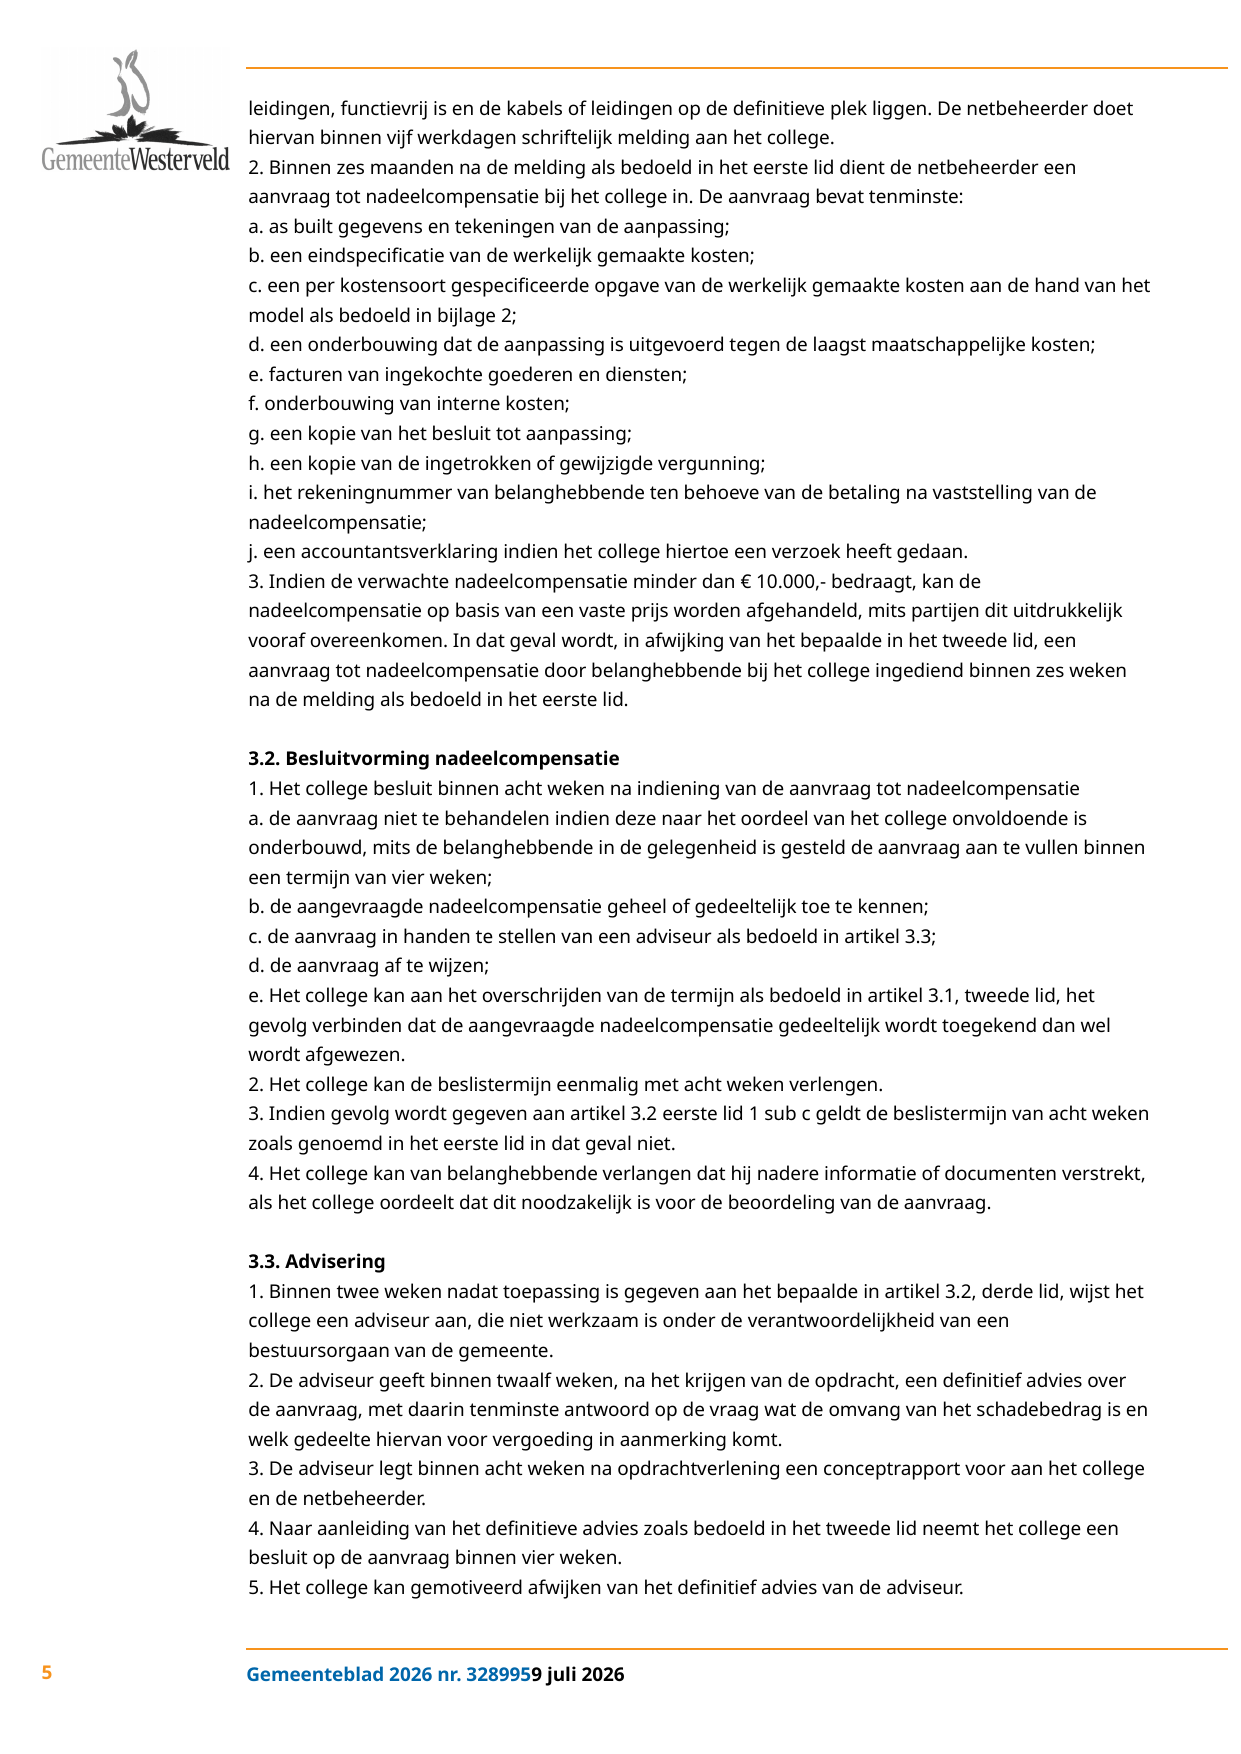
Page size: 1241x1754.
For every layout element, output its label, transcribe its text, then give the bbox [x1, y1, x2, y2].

text 3. Indien gevolg wordt gegeven aan artikel 3.2 eerste lid 1 sub c geldt de beslistermijn van acht weken zoals genoemd in het eerste lid in dat geval niet. [248, 1101, 1152, 1156]
text d. de aanvraag af te wijzen; [248, 953, 1152, 978]
text 3.2. Besluitvorming nadeelcompensatie [248, 746, 1152, 771]
text b. de aangevraagde nadeelcompensatie geheel of gedeeltelijk toe te kennen; [248, 893, 1152, 919]
text i. het rekeningnummer van belanghebbende ten behoeve van de betaling na vaststelling van de nadeelcompensatie; [248, 479, 1152, 535]
text 4. Naar aanleiding van het definitieve advies zoals bedoeld in het tweede lid neemt het college een besluit op de aanvraag binnen vier weken. [248, 1515, 1152, 1570]
text 3. Indien de verwachte nadeelcompensatie minder dan € 10.000,- bedraagt, kan de nadeelcompensatie op basis van een vaste prijs worden afgehandeld, mits partijen dit uitdrukkelijk vooraf overeenkomen. In dat geval wordt, in afwijking van het bepaalde in het tweede lid, een aanvraag tot nadeelcompensatie door belanghebbende bij het college ingediend binnen zes weken na de melding als bedoeld in het eerste lid. [248, 568, 1152, 712]
text j. een accountantsverklaring indien het college hiertoe een verzoek heeft gedaan. [248, 538, 1152, 564]
text c. de aanvraag in handen te stellen van een adviseur als bedoeld in artikel 3.3; [248, 923, 1152, 949]
text h. een kopie van de ingetrokken of gewijzigde vergunning; [248, 450, 1152, 476]
text leidingen, functievrij is en de kabels of leidingen op de definitieve plek liggen. De netbeheerder doet hiervan binnen vijf werkdagen schriftelijk melding aan het college. [248, 95, 1152, 150]
text 5. Het college kan gemotiveerd afwijken van het definitief advies van de adviseur. [248, 1574, 1152, 1600]
text b. een eindspecificatie van de werkelijk gemaakte kosten; [248, 243, 1152, 268]
text a. as built gegevens en tekeningen van de aanpassing; [248, 213, 1152, 239]
picture [41, 47, 231, 172]
text 1. Het college besluit binnen acht weken na indiening van de aanvraag tot nadeelcompensatie [248, 775, 1152, 801]
text g. een kopie van het besluit tot aanpassing; [248, 420, 1152, 446]
text 2. De adviseur geeft binnen twaalf weken, na het krijgen van de opdracht, een definitief advies over de aanvraag, met daarin tenminste antwoord op de vraag wat de omvang van het schadebedrag is en welk gedeelte hiervan voor vergoeding in aanmerking komt. [248, 1367, 1152, 1452]
text a. de aanvraag niet te behandelen indien deze naar het oordeel van het college onvoldoende is onderbouwd, mits de belanghebbende in de gelegenheid is gesteld de aanvraag aan te vullen binnen een termijn van vier weken; [248, 805, 1152, 890]
text e. Het college kan aan het overschrijden van de termijn als bedoeld in artikel 3.1, tweede lid, het gevolg verbinden dat de aangevraagde nadeelcompensatie gedeeltelijk wordt toegekend dan wel wordt afgewezen. [248, 982, 1152, 1067]
text 1. Binnen twee weken nadat toepassing is gegeven aan het bepaalde in artikel 3.2, derde lid, wijst het college een adviseur aan, die niet werkzaam is onder de verantwoordelijkheid van een bestuursorgaan van de gemeente. [248, 1278, 1152, 1363]
text 4. Het college kan van belanghebbende verlangen dat hij nadere informatie of documenten verstrekt, als het college oordeelt dat dit noodzakelijk is voor de beoordeling van de aanvraag. [248, 1160, 1152, 1215]
text 2. Het college kan de beslistermijn eenmalig met acht weken verlengen. [248, 1071, 1152, 1097]
text d. een onderbouwing dat de aanpassing is uitgevoerd tegen de laagst maatschappelijke kosten; [248, 331, 1152, 357]
text e. facturen van ingekochte goederen en diensten; [248, 361, 1152, 387]
text 2. Binnen zes maanden na de melding als bedoeld in het eerste lid dient de netbeheerder een aanvraag tot nadeelcompensatie bij het college in. De aanvraag bevat tenminste: [248, 154, 1152, 209]
text c. een per kostensoort gespecificeerde opgave van de werkelijk gemaakte kosten aan de hand van het model als bedoeld in bijlage 2; [248, 272, 1152, 328]
text f. onderbouwing van interne kosten; [248, 391, 1152, 416]
text 3.3. Advisering [248, 1248, 1152, 1274]
text 3. De adviseur legt binnen acht weken na opdrachtverlening een conceptrapport voor aan het college en de netbeheerder. [248, 1456, 1152, 1511]
